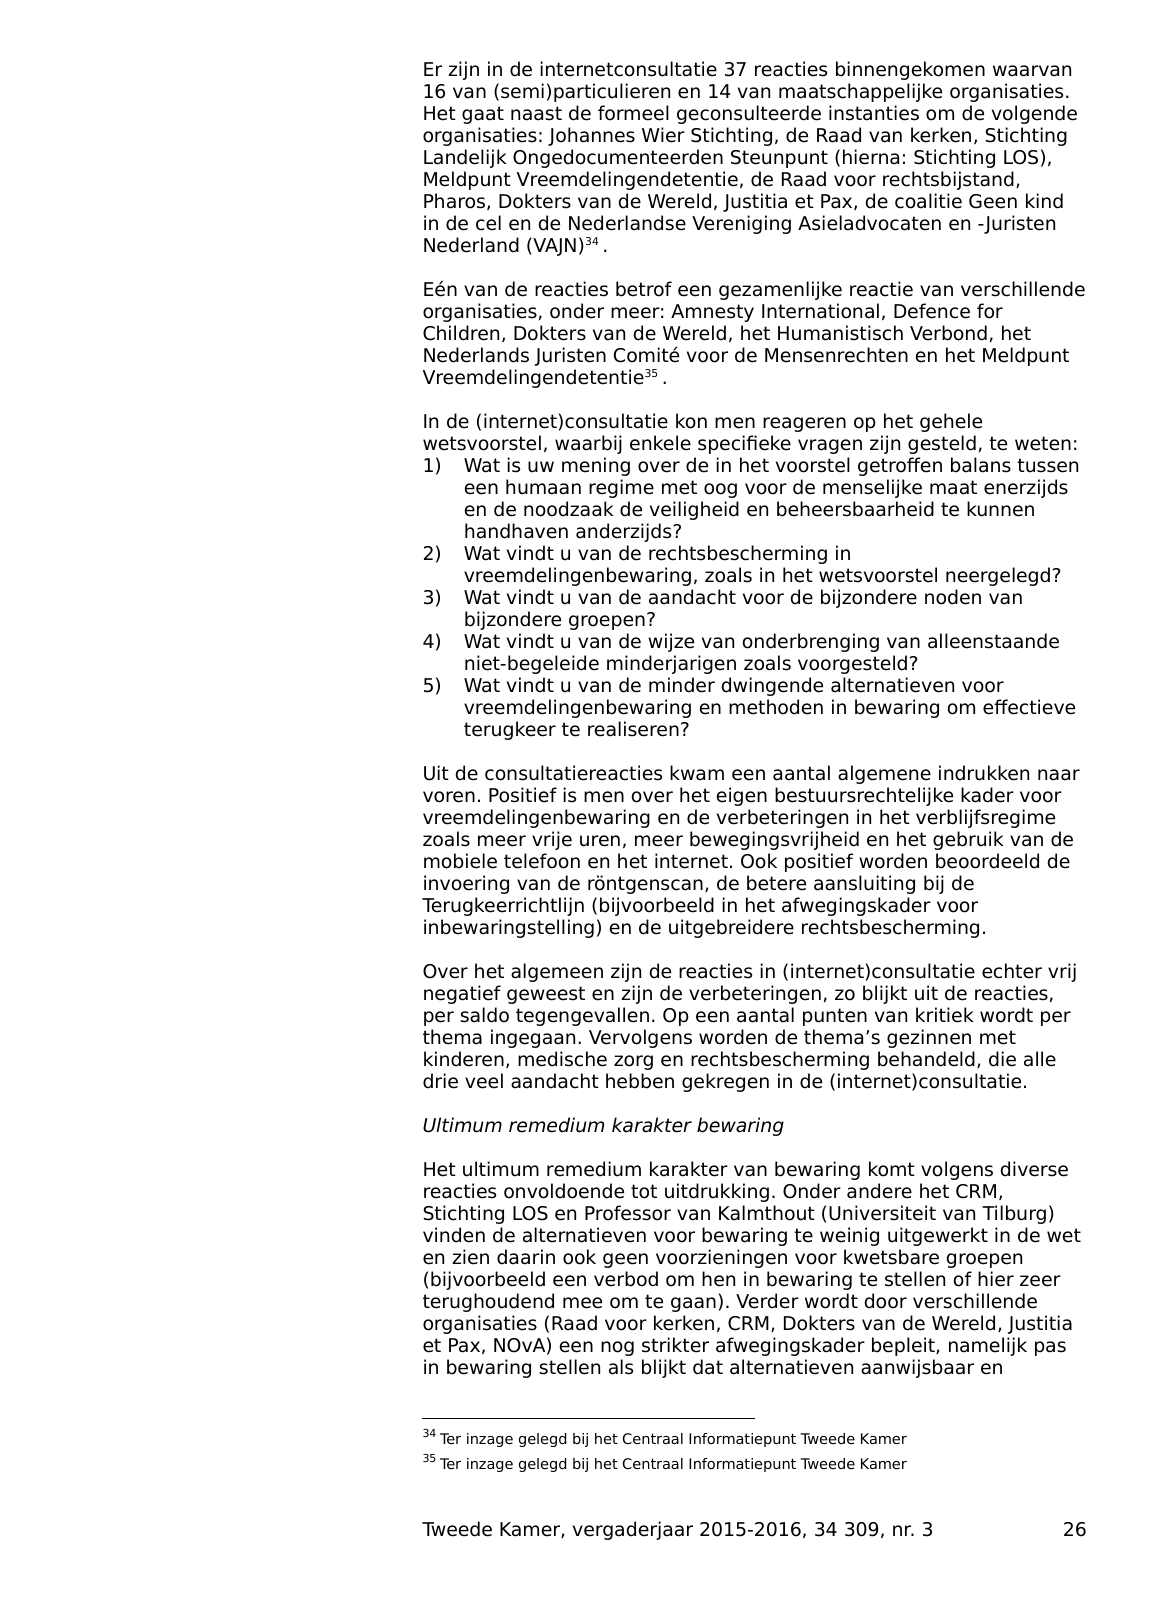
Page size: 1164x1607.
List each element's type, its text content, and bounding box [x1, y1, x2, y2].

text Ter inzage gelegd bij het Centraal Informatiepunt Tweede Kamer [422, 1427, 1087, 1449]
text Ter inzage gelegd bij het Centraal Informatiepunt Tweede Kamer [422, 1452, 1087, 1474]
text 2) Wat vindt u van de rechtsbescherming in vreemdelingenbewaring, zoals in het wetsvoorstel neergelegd? [422, 543, 1087, 587]
text 5) Wat vindt u van de minder dwingende alternatieven voor vreemdelingenbewaring en methoden in bewaring om effectieve terugkeer te realiseren? [422, 675, 1087, 741]
text Het ultimum remedium karakter van bewaring komt volgens diverse reacties onvoldoende tot uitdrukking. Onder andere het CRM, Stichting LOS en Professor van Kalmthout (Universiteit van Tilburg) vinden de alternatieven voor bewaring te weinig uitgewerkt in de wet en zien daarin ook geen voorzieningen voor kwetsbare groepen (bijvoorbeeld een verbod om hen in bewaring te stellen of hier zeer terughoudend mee om te gaan). Verder wordt door verschillende organisaties (Raad voor kerken, CRM, Dokters van de Wereld, Justitia et Pax, NOvA) een nog strikter afwegingskader bepleit, namelijk pas in bewaring stellen als blijkt dat alternatieven aanwijsbaar en [422, 1159, 1087, 1379]
text Uit de consultatiereacties kwam een aantal algemene indrukken naar voren. Positief is men over het eigen bestuursrechtelijke kader voor vreemdelingenbewaring en de verbeteringen in het verblijfsregime zoals meer vrije uren, meer bewegingsvrijheid en het gebruik van de mobiele telefoon en het internet. Ook positief worden beoordeeld de invoering van de röntgenscan, de betere aansluiting bij de Terugkeerrichtlijn (bijvoorbeeld in het afwegingskader voor inbewaringstelling) en de uitgebreidere rechtsbescherming. [422, 763, 1087, 939]
text In de (internet)consultatie kon men reageren op het gehele wetsvoorstel, waarbij enkele specifieke vragen zijn gesteld, te weten: [422, 411, 1087, 455]
text Eén van de reacties betrof een gezamenlijke reactie van verschillende organisaties, onder meer: Amnesty International, Defence for Children, Dokters van de Wereld, het Humanistisch Verbond, het Nederlands Juristen Comité voor de Mensenrechten en het Meldpunt Vreemdelingendetentie. [422, 279, 1087, 389]
text 1) Wat is uw mening over de in het voorstel getroffen balans tussen een humaan regime met oog voor de menselijke maat enerzijds en de noodzaak de veiligheid en beheersbaarheid te kunnen handhaven anderzijds? [422, 455, 1087, 543]
subtitle Ultimum remedium karakter bewaring [422, 1115, 1087, 1137]
text Over het algemeen zijn de reacties in (internet)consultatie echter vrij negatief geweest en zijn de verbeteringen, zo blijkt uit de reacties, per saldo tegengevallen. Op een aantal punten van kritiek wordt per thema ingegaan. Vervolgens worden de thema’s gezinnen met kinderen, medische zorg en rechtsbescherming behandeld, die alle drie veel aandacht hebben gekregen in de (internet)consultatie. [422, 961, 1087, 1093]
text 4) Wat vindt u van de wijze van onderbrenging van alleenstaande niet-begeleide minderjarigen zoals voorgesteld? [422, 631, 1087, 675]
text Er zijn in de internetconsultatie 37 reacties binnengekomen waarvan 16 van (semi)particulieren en 14 van maatschappelijke organisaties. Het gaat naast de formeel geconsulteerde instanties om de volgende organisaties: Johannes Wier Stichting, de Raad van kerken, Stichting Landelijk Ongedocumenteerden Steunpunt (hierna: Stichting LOS), Meldpunt Vreemdelingendetentie, de Raad voor rechtsbijstand, Pharos, Dokters van de Wereld, Justitia et Pax, de coalitie Geen kind in de cel en de Nederlandse Vereniging Asieladvocaten en -Juristen Nederland (VAJN). [422, 59, 1087, 257]
text 3) Wat vindt u van de aandacht voor de bijzondere noden van bijzondere groepen? [422, 587, 1087, 631]
